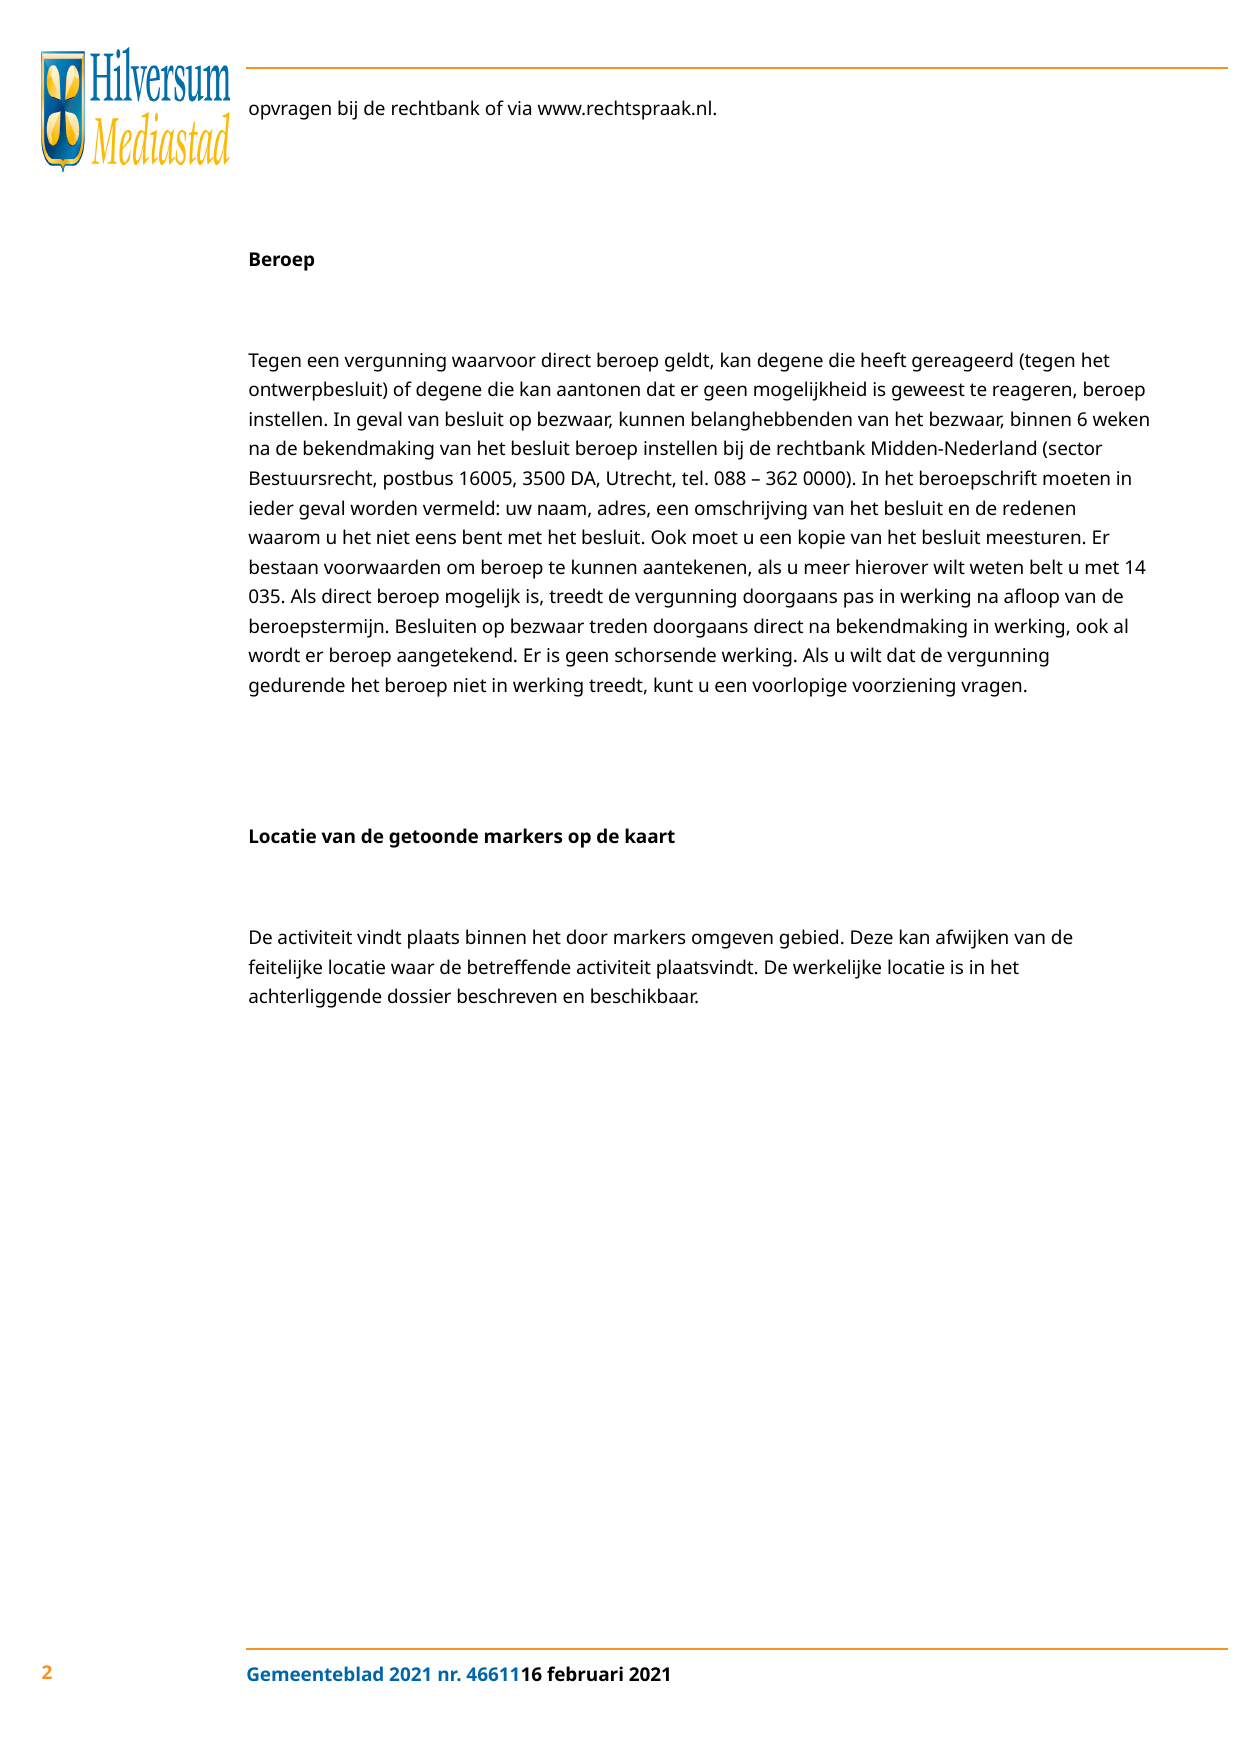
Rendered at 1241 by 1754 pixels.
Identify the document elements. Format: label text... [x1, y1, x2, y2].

text Locatie van de getoonde markers op de kaart [248, 823, 1152, 849]
picture [41, 47, 231, 172]
text opvragen bij de rechtbank of via www.rechtspraak.nl. [248, 95, 1152, 121]
text Beroep [248, 246, 1152, 272]
text Tegen een vergunning waarvoor direct beroep geldt, kan degene die heeft gereageerd (tegen het ontwerpbesluit) of degene die kan aantonen dat er geen mogelijkheid is geweest te reageren, beroep instellen. In geval van besluit op bezwaar, kunnen belanghebbenden van het bezwaar, binnen 6 weken na de bekendmaking van het besluit beroep instellen bij de rechtbank Midden-Nederland (sector Bestuursrecht, postbus 16005, 3500 DA, Utrecht, tel. 088 – 362 0000). In het beroepschrift moeten in ieder geval worden vermeld: uw naam, adres, een omschrijving van het besluit en de redenen waarom u het niet eens bent met het besluit. Ook moet u een kopie van het besluit meesturen. Er bestaan voorwaarden om beroep te kunnen aantekenen, als u meer hierover wilt weten belt u met 14 035. Als direct beroep mogelijk is, treedt de vergunning doorgaans pas in werking na afloop van de beroepstermijn. Besluiten op bezwaar treden doorgaans direct na bekendmaking in werking, ook al wordt er beroep aangetekend. Er is geen schorsende werking. Als u wilt dat de vergunning gedurende het beroep niet in werking treedt, kunt u een voorlopige voorziening vragen. [248, 347, 1152, 698]
text De activiteit vindt plaats binnen het door markers omgeven gebied. Deze kan afwijken van de feitelijke locatie waar de betreffende activiteit plaatsvindt. De werkelijke locatie is in het achterliggende dossier beschreven en beschikbaar. [248, 924, 1152, 1009]
